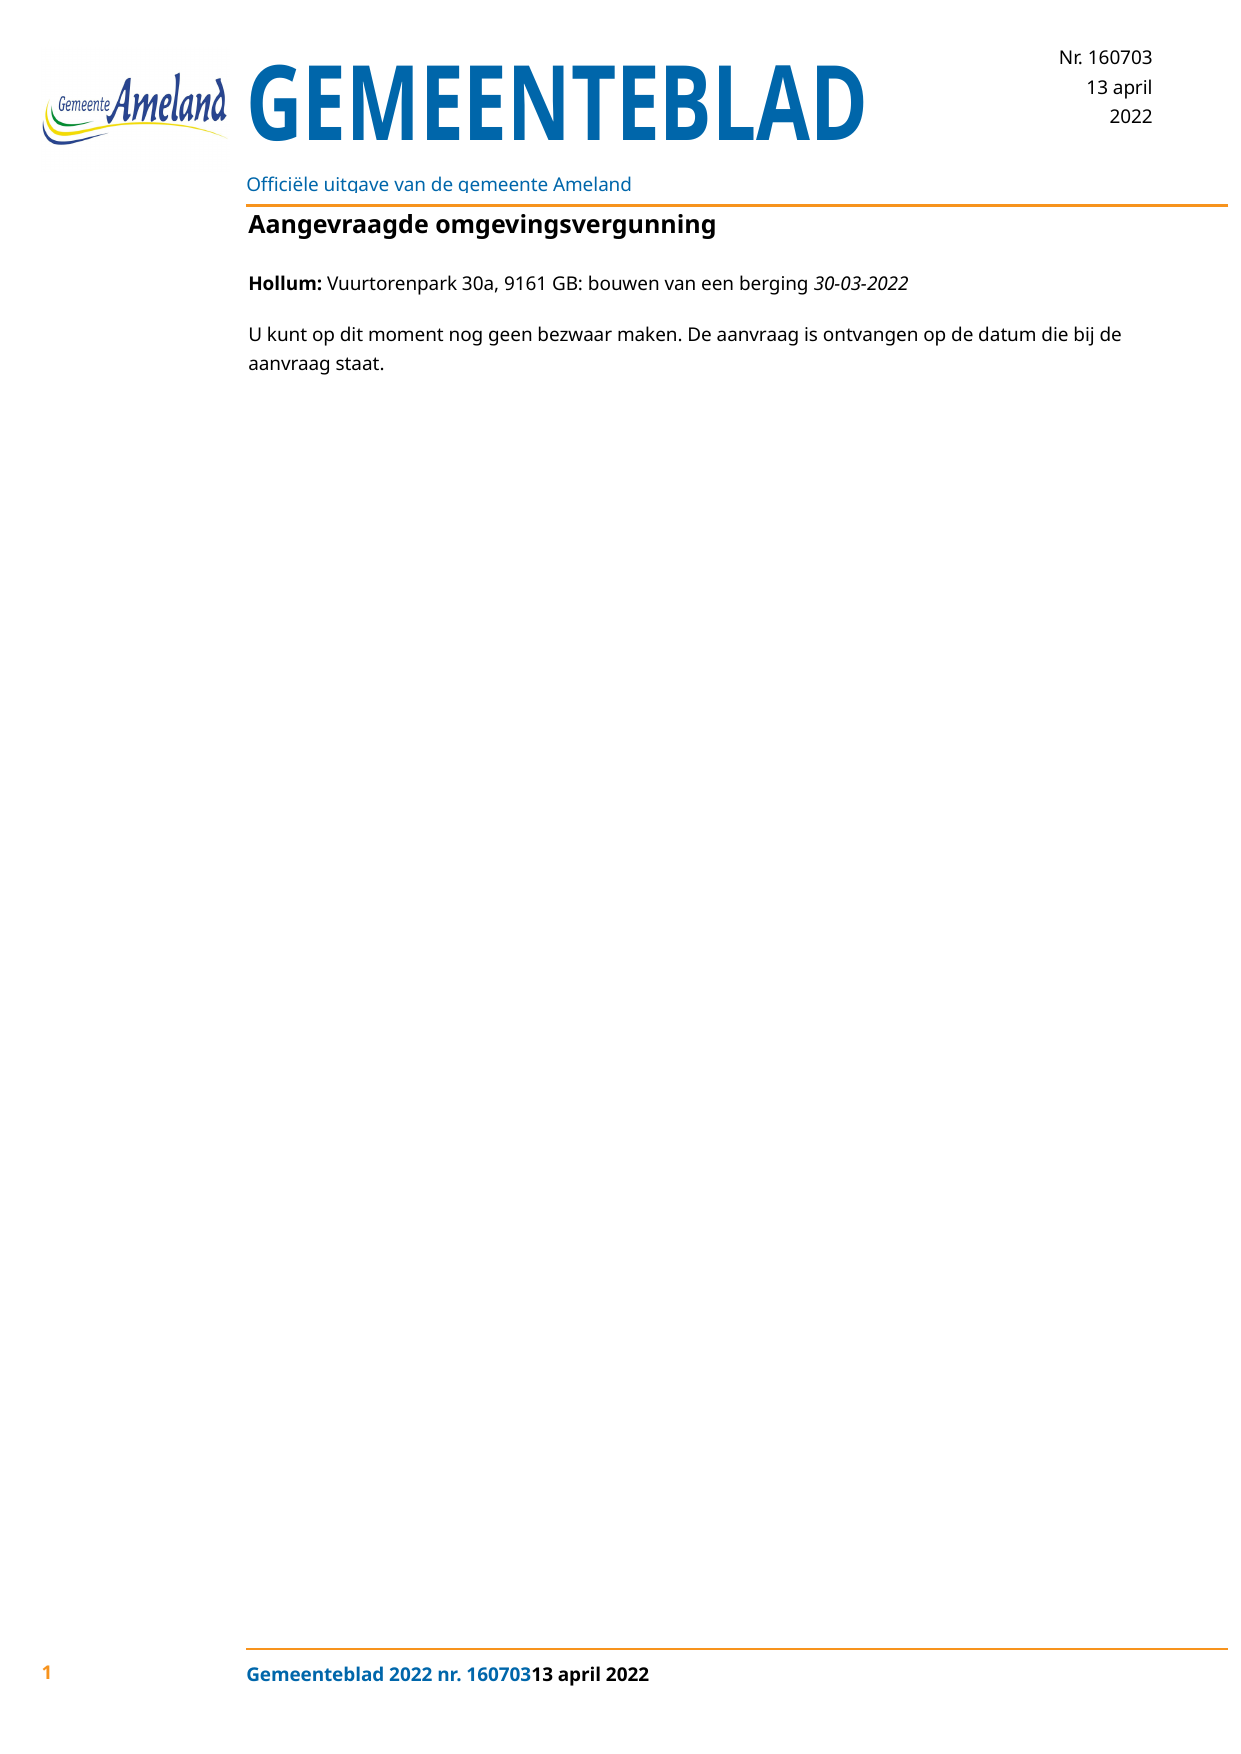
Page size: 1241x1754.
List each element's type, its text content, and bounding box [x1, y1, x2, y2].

text Aangevraagde omgevingsvergunning [248, 207, 1152, 241]
text U kunt op dit moment nog geen bezwaar maken. De aanvraag is ontvangen op de datum die bij de aanvraag staat. [248, 321, 1152, 376]
picture [41, 47, 231, 172]
text Hollum: Vuurtorenpark 30a, 9161 GB: bouwen van een berging 30-03-2022 [248, 270, 1152, 296]
